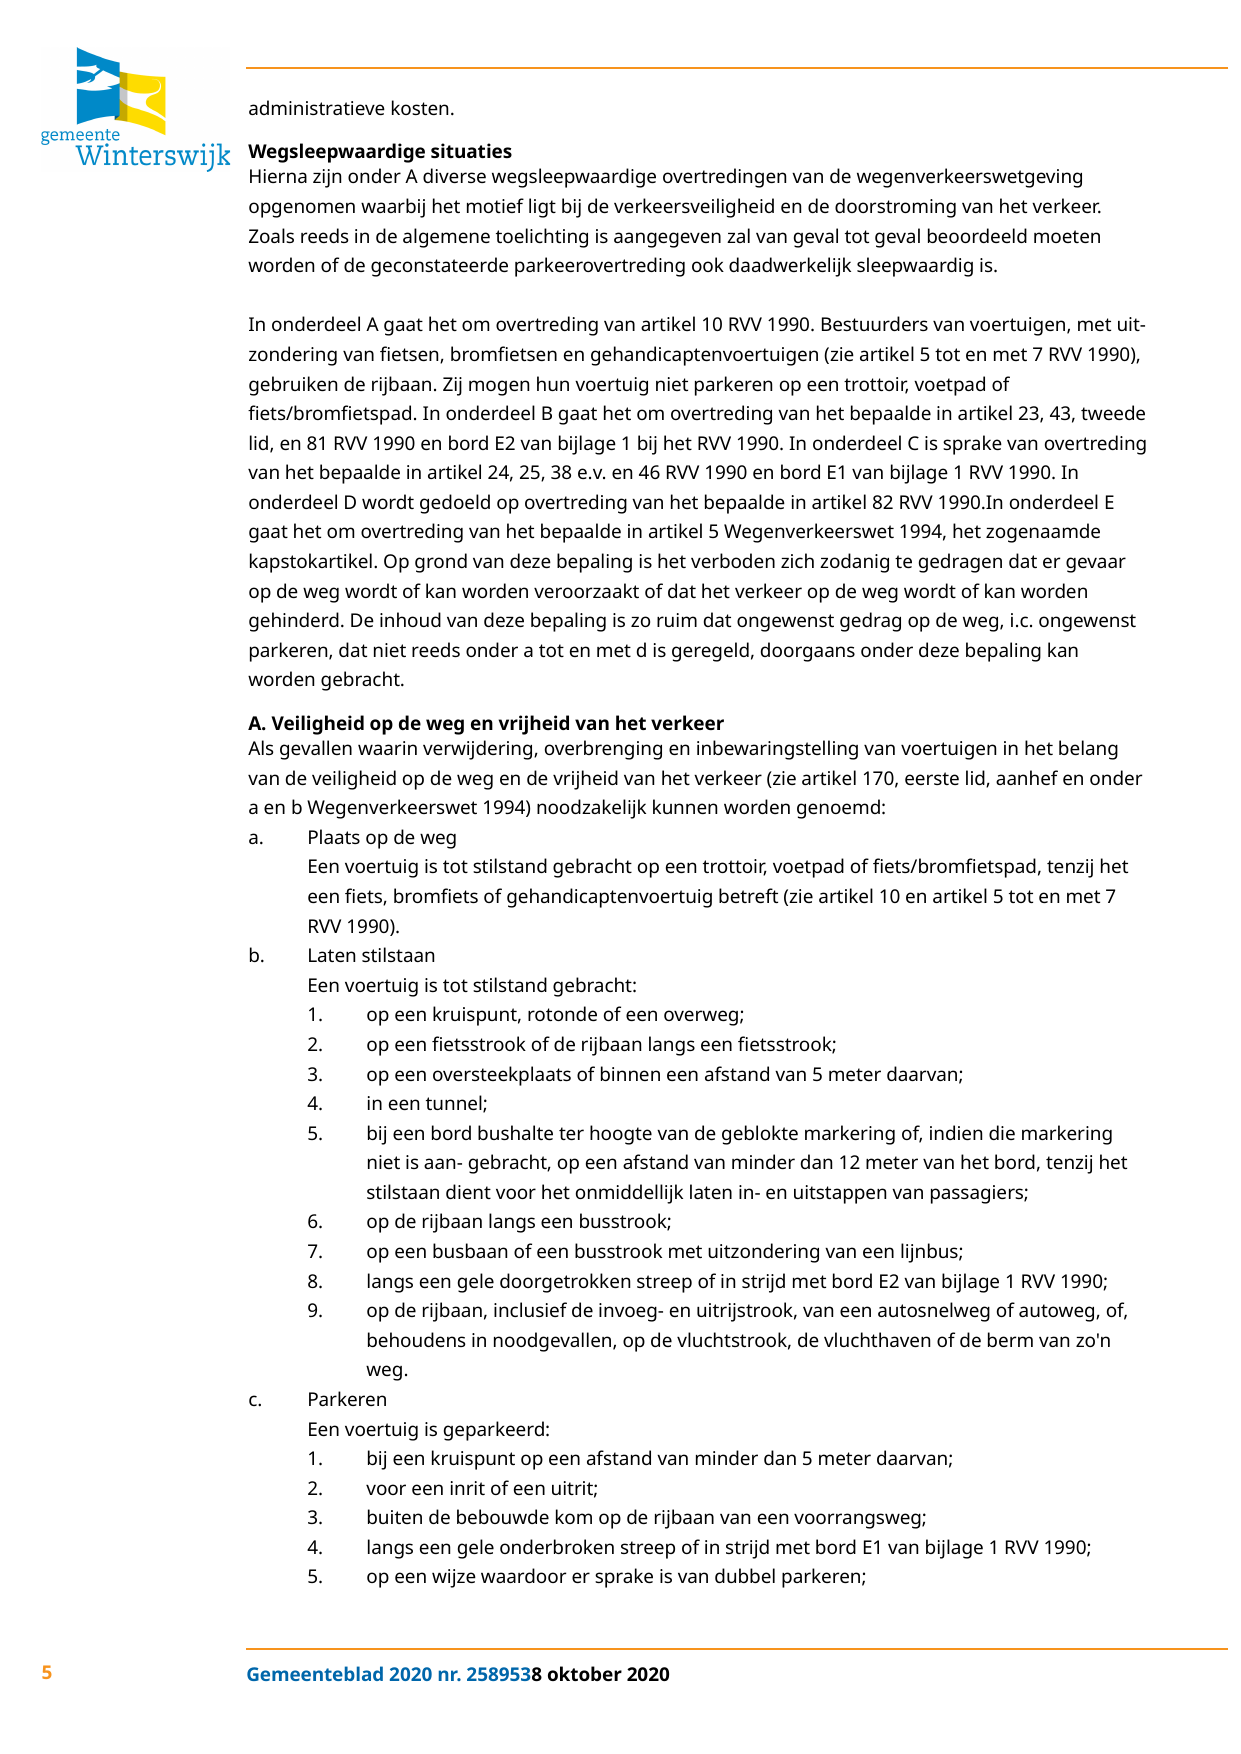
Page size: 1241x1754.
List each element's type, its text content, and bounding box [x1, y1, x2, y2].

list op een oversteekplaats of binnen een afstand van 5 meter daarvan; [307, 1061, 1152, 1087]
text Als gevallen waarin verwijdering, overbrenging en inbewaringstelling van voertuigen in het belang van de veiligheid op de weg en de vrijheid van het verkeer (zie artikel 170, eerste lid, aanhef en onder a en b Wegenverkeerswet 1994) noodzakelijk kunnen worden genoemd: [248, 735, 1152, 820]
list buiten de bebouwde kom op de rijbaan van een voorrangsweg; [307, 1504, 1152, 1530]
text Hierna zijn onder A diverse wegsleepwaardige overtredingen van de wegenverkeerswetgeving opgenomen waarbij het motief ligt bij de verkeersveiligheid en de doorstroming van het verkeer. Zoals reeds in de algemene toelichting is aangegeven zal van geval tot geval beoordeeld moeten worden of de geconstateerde parkeerovertreding ook daadwerkelijk sleepwaardig is. [248, 164, 1152, 278]
list op een kruispunt, rotonde of een overweg; [307, 1002, 1152, 1027]
list op een busbaan of een busstrook met uitzondering van een lijnbus; [307, 1238, 1152, 1264]
picture [225, 153, 231, 162]
list Laten stilstaan [248, 942, 1152, 968]
list Een voertuig is tot stilstand gebracht op een trottoir, voetpad of fiets/bromfietspad, tenzij het een fiets, bromfiets of gehandicaptenvoertuig betreft (zie artikel 10 en artikel 5 tot en met 7 RVV 1990). [248, 854, 1152, 939]
text administratieve kosten. [248, 95, 1152, 121]
text Wegsleepwaardige situaties [248, 138, 1152, 164]
picture [41, 47, 231, 172]
list bij een bord bushalte ter hoogte van de geblokte markering of, indien die markering niet is aan- gebracht, op een afstand van minder dan 12 meter van het bord, tenzij het stilstaan dient voor het onmiddellijk laten in- en uitstappen van passagiers; [307, 1120, 1152, 1205]
list in een tunnel; [307, 1090, 1152, 1116]
text In onderdeel A gaat het om overtreding van artikel 10 RVV 1990. Bestuurders van voertuigen, met uit- zondering van fietsen, bromfietsen en gehandicaptenvoertuigen (zie artikel 5 tot en met 7 RVV 1990), gebruiken de rijbaan. Zij mogen hun voertuig niet parkeren op een trottoir, voetpad of fiets/bromfietspad. In onderdeel B gaat het om overtreding van het bepaalde in artikel 23, 43, tweede lid, en 81 RVV 1990 en bord E2 van bijlage 1 bij het RVV 1990. In onderdeel C is sprake van overtreding van het bepaalde in artikel 24, 25, 38 e.v. en 46 RVV 1990 en bord E1 van bijlage 1 RVV 1990. In onderdeel D wordt gedoeld op overtreding van het bepaalde in artikel 82 RVV 1990.In onderdeel E gaat het om overtreding van het bepaalde in artikel 5 Wegenverkeerswet 1994, het zogenaamde kapstokartikel. Op grond van deze bepaling is het verboden zich zodanig te gedragen dat er gevaar op de weg wordt of kan worden veroorzaakt of dat het verkeer op de weg wordt of kan worden gehinderd. De inhoud van deze bepaling is zo ruim dat ongewenst gedrag op de weg, i.c. ongewenst parkeren, dat niet reeds onder a tot en met d is geregeld, doorgaans onder deze bepaling kan worden gebracht. [248, 312, 1152, 692]
list Plaats op de weg [248, 824, 1152, 850]
list langs een gele onderbroken streep of in strijd met bord E1 van bijlage 1 RVV 1990; [307, 1534, 1152, 1560]
list op de rijbaan, inclusief de invoeg- en uitrijstrook, van een autosnelweg of autoweg, of, behoudens in noodgevallen, op de vluchtstrook, de vluchthaven of de berm van zo'n weg. [307, 1297, 1152, 1382]
list op de rijbaan langs een busstrook; [307, 1209, 1152, 1234]
list langs een gele doorgetrokken streep of in strijd met bord E2 van bijlage 1 RVV 1990; [307, 1268, 1152, 1294]
list bij een kruispunt op een afstand van minder dan 5 meter daarvan; [307, 1445, 1152, 1471]
list op een wijze waardoor er sprake is van dubbel parkeren; [307, 1564, 1152, 1589]
list Een voertuig is geparkeerd: [248, 1416, 1152, 1442]
list op een fietsstrook of de rijbaan langs een fietsstrook; [307, 1031, 1152, 1057]
text A. Veiligheid op de weg en vrijheid van het verkeer [248, 710, 1152, 735]
list Parkeren [248, 1386, 1152, 1412]
list voor een inrit of een uitrit; [307, 1475, 1152, 1501]
list Een voertuig is tot stilstand gebracht: [248, 972, 1152, 998]
